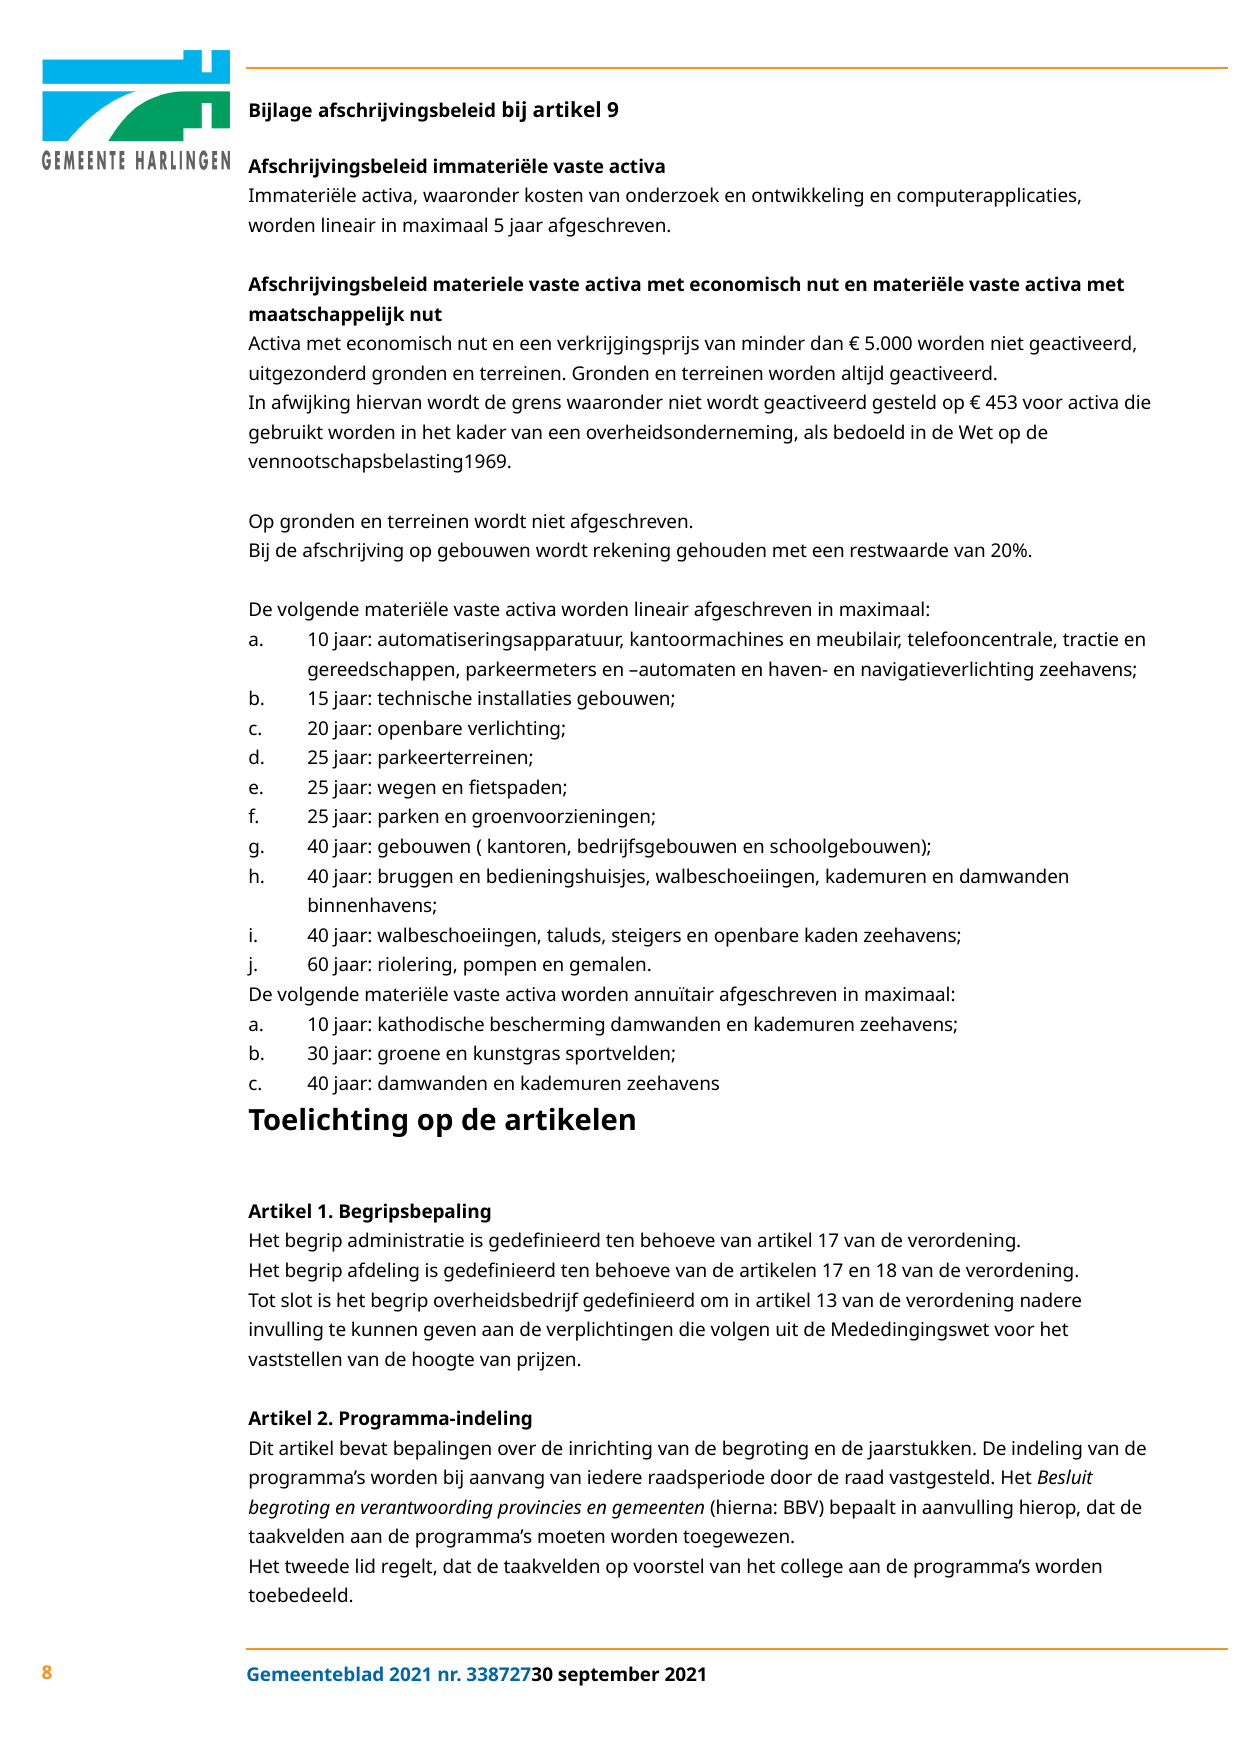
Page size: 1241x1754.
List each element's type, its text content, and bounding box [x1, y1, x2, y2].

list 40 jaar: bruggen en bedieningshuisjes, walbeschoeiingen, kademuren en damwanden binnenhavens; [248, 863, 1152, 918]
text De volgende materiële vaste activa worden annuïtair afgeschreven in maximaal: [248, 981, 1152, 1007]
text Activa met economisch nut en een verkrijgingsprijs van minder dan € 5.000 worden niet geactiveerd, uitgezonderd gronden en terreinen. Gronden en terreinen worden altijd geactiveerd. [248, 330, 1152, 386]
list 40 jaar: walbeschoeiingen, taluds, steigers en openbare kaden zeehavens; [248, 922, 1152, 948]
list 30 jaar: groene en kunstgras sportvelden; [248, 1040, 1152, 1066]
text Bij de afschrijving op gebouwen wordt rekening gehouden met een restwaarde van 20%. [248, 537, 1152, 563]
list 10 jaar: automatiseringsapparatuur, kantoormachines en meubilair, telefooncentrale, tractie en gereedschappen, parkeermeters en –automaten en haven- en navigatieverlichting zeehavens; [248, 626, 1152, 682]
text Het begrip administratie is gedefinieerd ten behoeve van artikel 17 van de verordening. [248, 1228, 1152, 1253]
text Toelichting op de artikelen [248, 1099, 1152, 1139]
list 60 jaar: riolering, pompen en gemalen. [248, 952, 1152, 977]
list 15 jaar: technische installaties gebouwen; [248, 685, 1152, 711]
list 25 jaar: parkeerterreinen; [248, 744, 1152, 770]
text Dit artikel bevat bepalingen over de inrichting van de begroting en de jaarstukken. De indeling van de programma’s worden bij aanvang van iedere raadsperiode door de raad vastgesteld. Het Besluit begroting en verantwoording provincies en gemeenten (hierna: BBV) bepaalt in aanvulling hierop, dat de taakvelden aan de programma’s moeten worden toegewezen. [248, 1435, 1152, 1549]
list 40 jaar: gebouwen ( kantoren, bedrijfsgebouwen en schoolgebouwen); [248, 833, 1152, 859]
text Het tweede lid regelt, dat de taakvelden op voorstel van het college aan de programma’s worden toebedeeld. [248, 1553, 1152, 1608]
list 40 jaar: damwanden en kademuren zeehavens [248, 1070, 1152, 1096]
text Op gronden en terreinen wordt niet afgeschreven. [248, 508, 1152, 534]
picture [41, 47, 231, 172]
text Immateriële activa, waaronder kosten van onderzoek en ontwikkeling en computerapplicaties, worden lineair in maximaal 5 jaar afgeschreven. [248, 182, 1152, 238]
list 25 jaar: wegen en fietspaden; [248, 774, 1152, 800]
list 10 jaar: kathodische bescherming damwanden en kademuren zeehavens; [248, 1011, 1152, 1037]
list 20 jaar: openbare verlichting; [248, 715, 1152, 741]
text In afwijking hiervan wordt de grens waaronder niet wordt geactiveerd gesteld op € 453 voor activa die gebruikt worden in het kader van een overheidsonderneming, als bedoeld in de Wet op de vennootschapsbelasting1969. [248, 389, 1152, 474]
text Artikel 1. Begripsbepaling [248, 1198, 1152, 1224]
text Afschrijvingsbeleid immateriële vaste activa [248, 153, 1152, 179]
text Tot slot is het begrip overheidsbedrijf gedefinieerd om in artikel 13 van de verordening nadere invulling te kunnen geven aan de verplichtingen die volgen uit de Mededingingswet voor het vaststellen van de hoogte van prijzen. [248, 1287, 1152, 1372]
text De volgende materiële vaste activa worden lineair afgeschreven in maximaal: [248, 597, 1152, 622]
text Artikel 2. Programma-indeling [248, 1405, 1152, 1431]
text Bijlage afschrijvingsbeleid bij artikel 9 [248, 95, 1152, 123]
text Het begrip afdeling is gedefinieerd ten behoeve van de artikelen 17 en 18 van de verordening. [248, 1257, 1152, 1283]
list 25 jaar: parken en groenvoorzieningen; [248, 804, 1152, 829]
text Afschrijvingsbeleid materiele vaste activa met economisch nut en materiële vaste activa met maatschappelijk nut [248, 271, 1152, 327]
